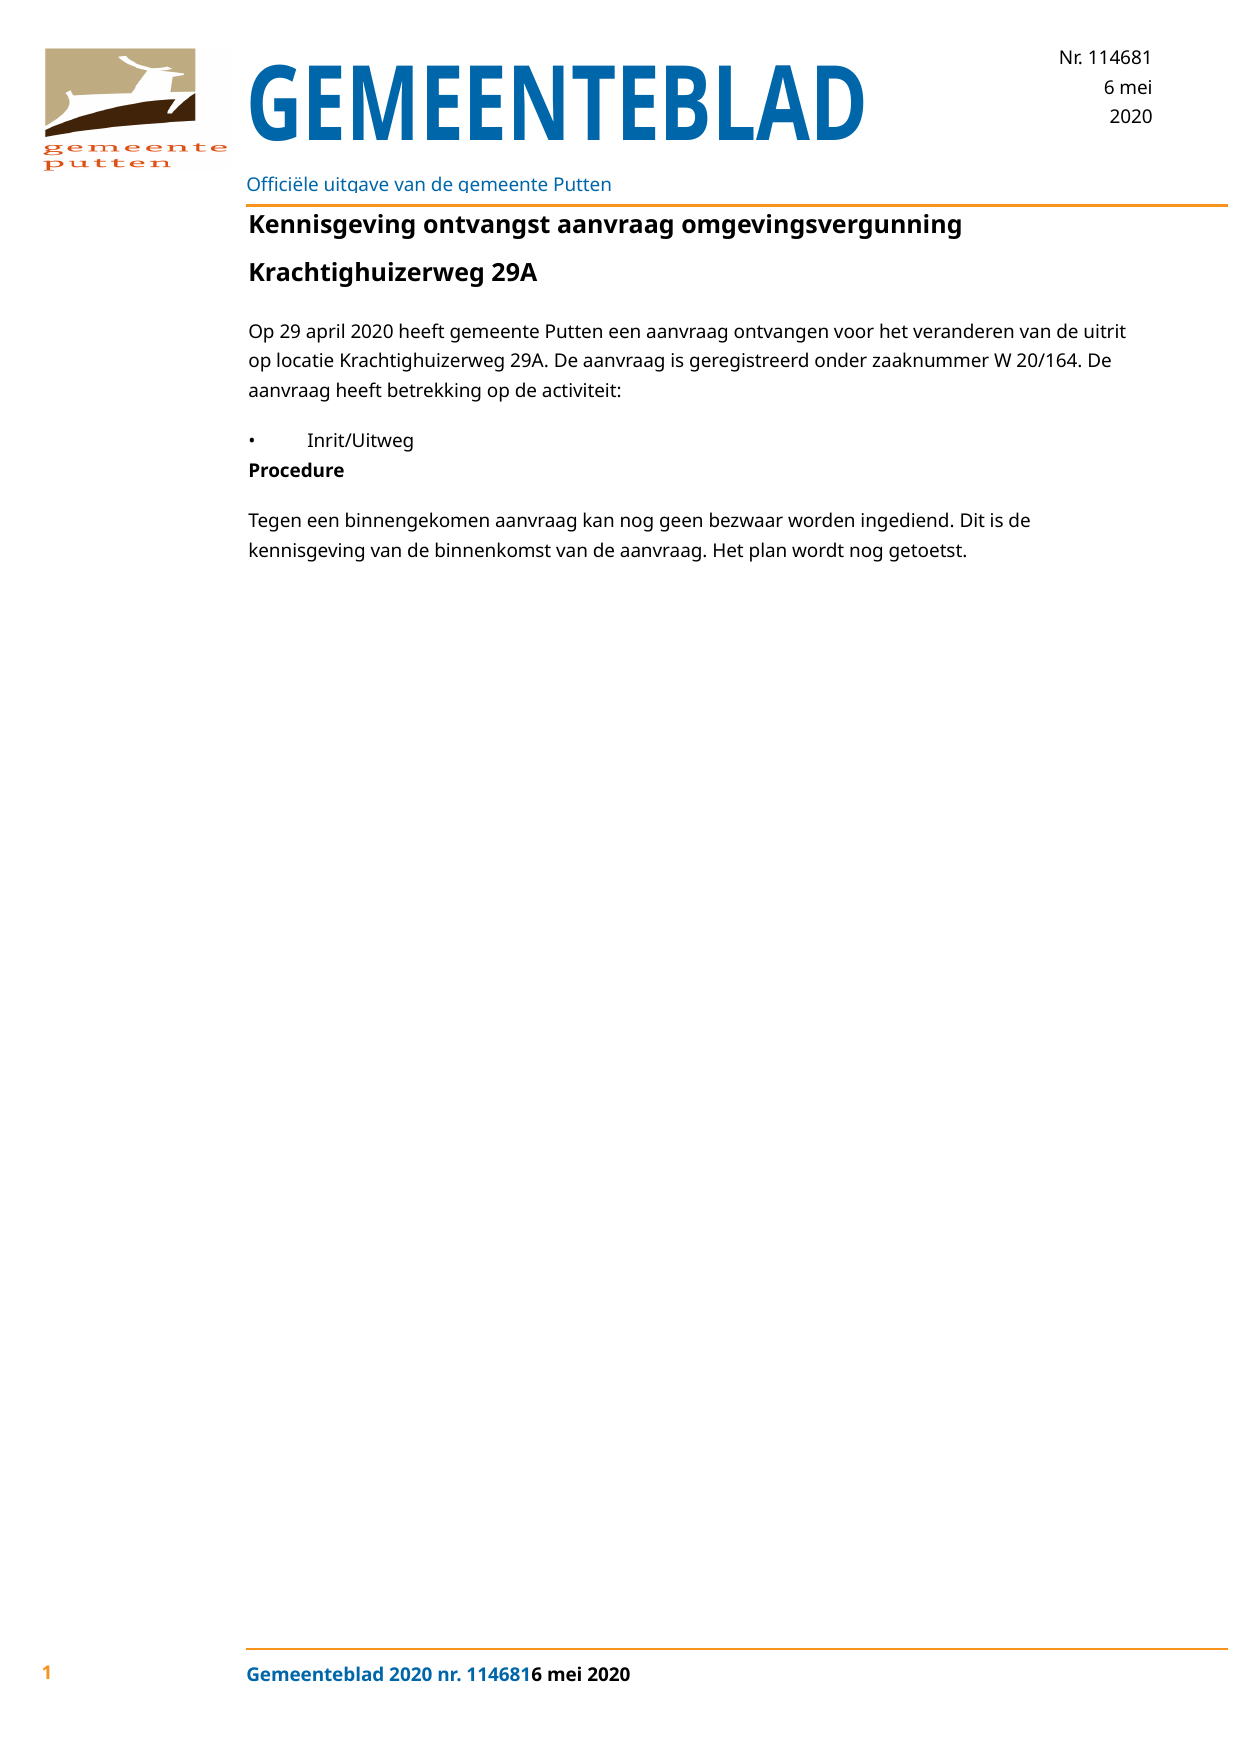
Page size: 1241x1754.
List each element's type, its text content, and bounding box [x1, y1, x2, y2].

picture [41, 47, 231, 172]
text Op 29 april 2020 heeft gemeente Putten een aanvraag ontvangen voor het veranderen van de uitrit op locatie Krachtighuizerweg 29A. De aanvraag is geregistreerd onder zaaknummer W 20/164. De aanvraag heeft betrekking op de activiteit: [248, 318, 1152, 403]
text Kennisgeving ontvangst aanvraag omgevingsvergunning Krachtighuizerweg 29A [248, 207, 1152, 288]
list Inrit/Uitweg [248, 427, 1152, 453]
text Procedure [248, 457, 1152, 483]
text Tegen een binnengekomen aanvraag kan nog geen bezwaar worden ingediend. Dit is de kennisgeving van de binnenkomst van de aanvraag. Het plan wordt nog getoetst. [248, 507, 1152, 563]
